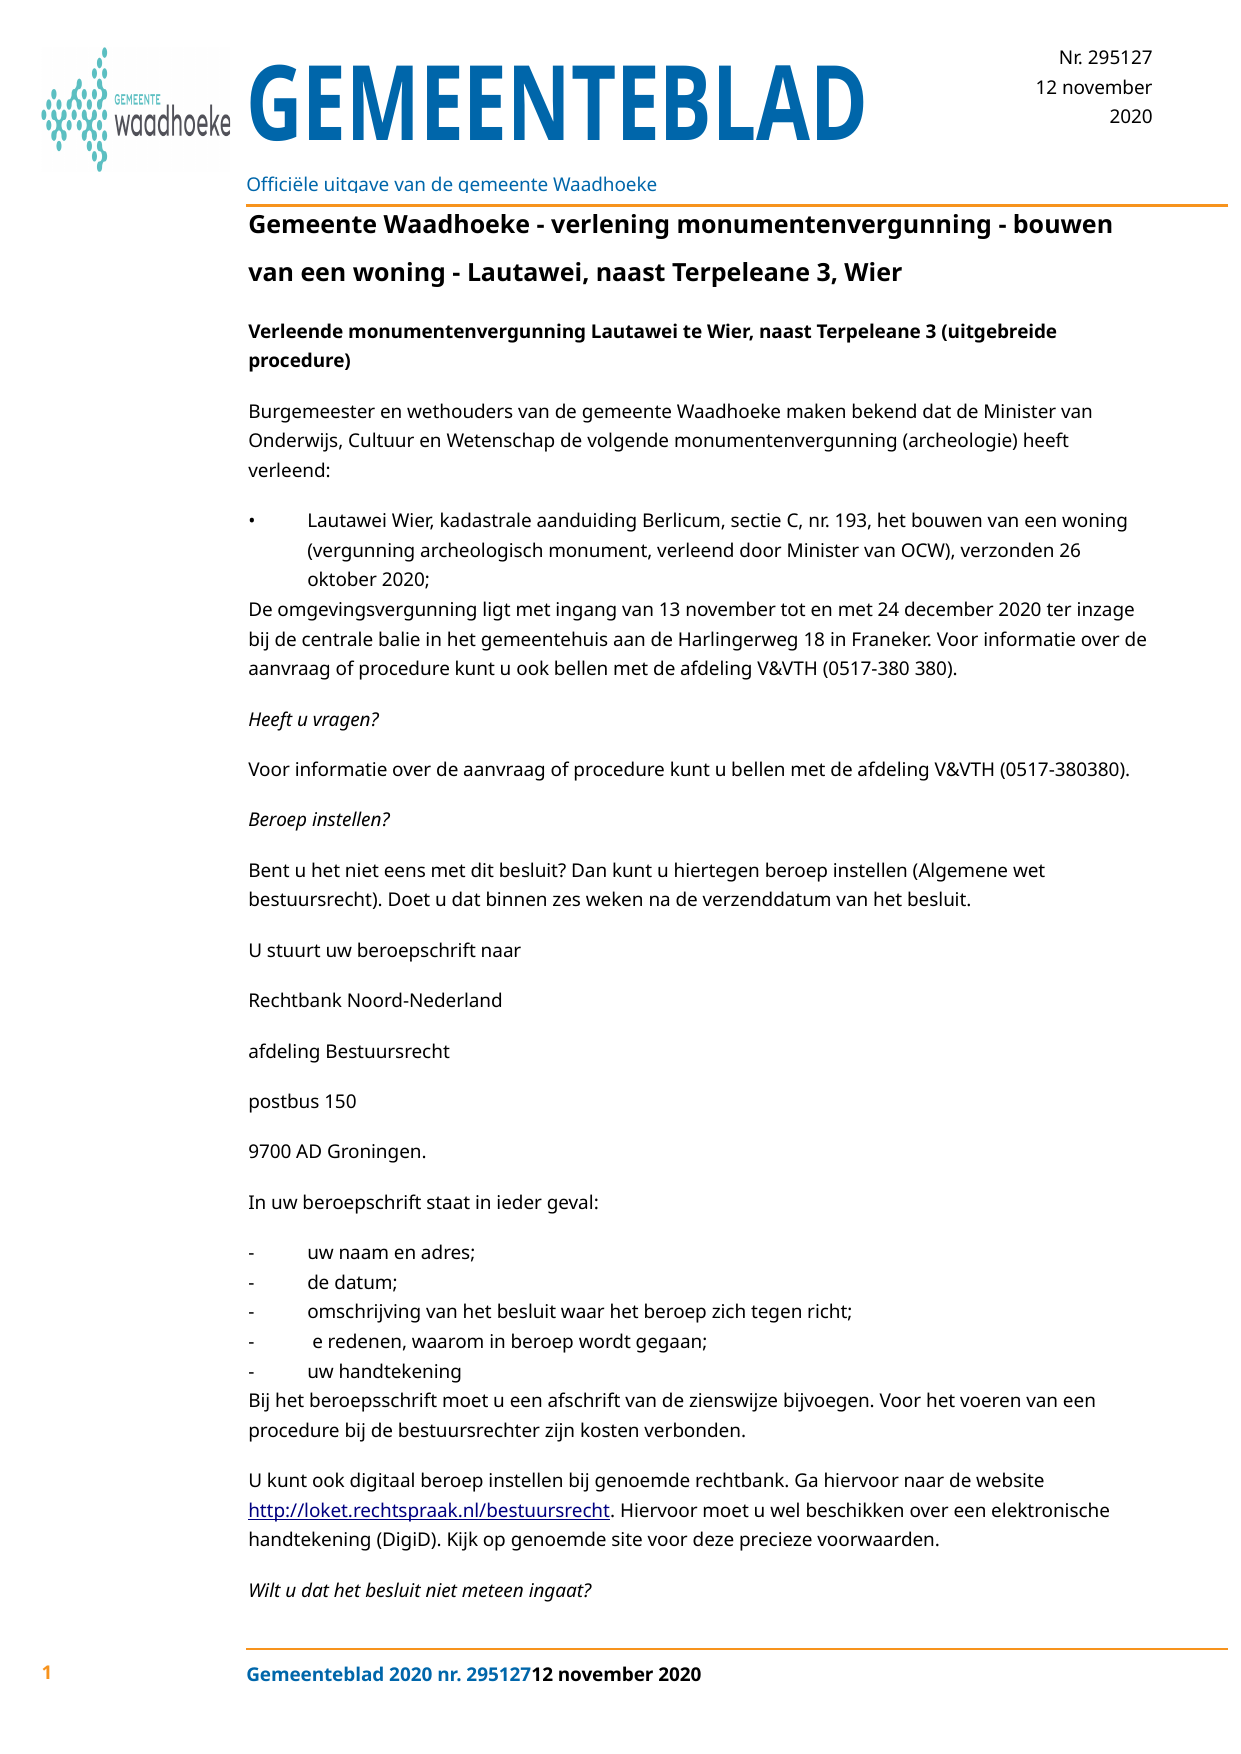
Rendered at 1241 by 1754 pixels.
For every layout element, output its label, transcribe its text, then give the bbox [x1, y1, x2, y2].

text Wilt u dat het besluit niet meteen ingaat? [248, 1577, 1152, 1603]
text Heeft u vragen? [248, 706, 1152, 732]
text Burgemeester en wethouders van de gemeente Waadhoeke maken bekend dat de Minister van Onderwijs, Cultuur en Wetenschap de volgende monumentenvergunning (archeologie) heeft verleend: [248, 398, 1152, 483]
text 9700 AD Groningen. [248, 1139, 1152, 1164]
list e redenen, waarom in beroep wordt gegaan; [248, 1328, 1152, 1354]
text postbus 150 [248, 1088, 1152, 1114]
text Verleende monumentenvergunning Lautawei te Wier, naast Terpeleane 3 (uitgebreide procedure) [248, 318, 1152, 373]
text Gemeente Waadhoeke - verlening monumentenvergunning - bouwen van een woning - Lautawei, naast Terpeleane 3, Wier [248, 207, 1152, 288]
text afdeling Bestuursrecht [248, 1038, 1152, 1064]
text De omgevingsvergunning ligt met ingang van 13 november tot en met 24 december 2020 ter inzage bij de centrale balie in het gemeentehuis aan de Harlingerweg 18 in Franeker. Voor informatie over de aanvraag of procedure kunt u ook bellen met de afdeling V&VTH (0517-380 380). [248, 596, 1152, 681]
list de datum; [248, 1269, 1152, 1295]
text Bent u het niet eens met dit besluit? Dan kunt u hiertegen beroep instellen (Algemene wet bestuursrecht). Doet u dat binnen zes weken na de verzenddatum van het besluit. [248, 857, 1152, 912]
text In uw beroepschrift staat in ieder geval: [248, 1189, 1152, 1215]
text Rechtbank Noord-Nederland [248, 987, 1152, 1013]
list Lautawei Wier, kadastrale aanduiding Berlicum, sectie C, nr. 193, het bouwen van een woning (vergunning archeologisch monument, verleend door Minister van OCW), verzonden 26 oktober 2020; [248, 507, 1152, 592]
text U stuurt uw beroepschrift naar [248, 937, 1152, 963]
list uw naam en adres; [248, 1239, 1152, 1265]
list omschrijving van het besluit waar het beroep zich tegen richt; [248, 1299, 1152, 1324]
text Bij het beroepsschrift moet u een afschrift van de zienswijze bijvoegen. Voor het voeren van een procedure bij de bestuursrechter zijn kosten verbonden. [248, 1387, 1152, 1443]
picture [41, 47, 231, 172]
text U kunt ook digitaal beroep instellen bij genoemde rechtbank. Ga hiervoor naar de website http://loket.rechtspraak.nl/bestuursrecht. Hiervoor moet u wel beschikken over een elektronische handtekening (DigiD). Kijk op genoemde site voor deze precieze voorwaarden. [248, 1467, 1152, 1552]
text Voor informatie over de aanvraag of procedure kunt u bellen met de afdeling V&VTH (0517-380380). [248, 756, 1152, 782]
text Beroep instellen? [248, 807, 1152, 832]
list uw handtekening [248, 1358, 1152, 1384]
